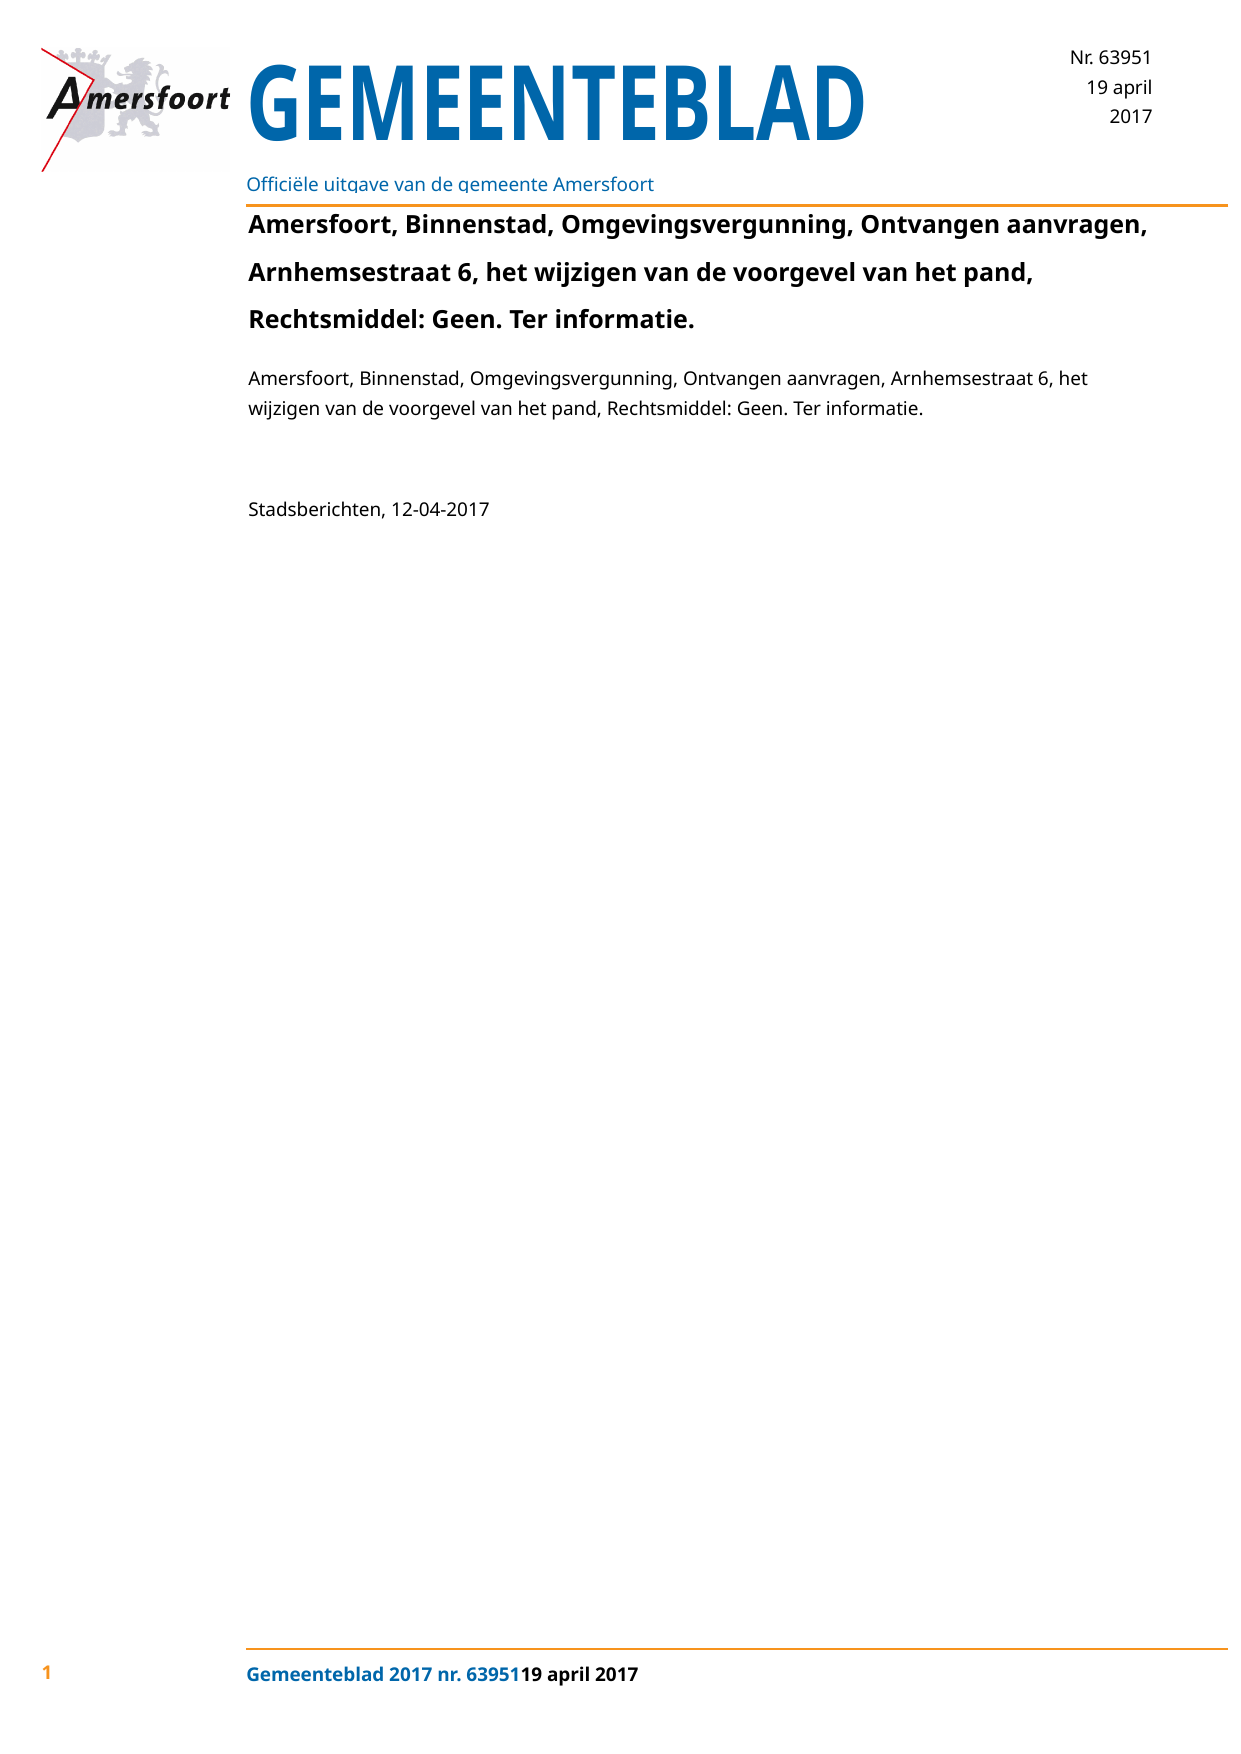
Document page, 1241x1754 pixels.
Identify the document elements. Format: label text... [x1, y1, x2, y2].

text Stadsberichten, 12-04-2017 [248, 496, 1152, 522]
picture [41, 47, 231, 172]
text Amersfoort, Binnenstad, Omgevingsvergunning, Ontvangen aanvragen, Arnhemsestraat 6, het wijzigen van de voorgevel van het pand, Rechtsmiddel: Geen. Ter informatie. [248, 207, 1152, 336]
text Amersfoort, Binnenstad, Omgevingsvergunning, Ontvangen aanvragen, Arnhemsestraat 6, het wijzigen van de voorgevel van het pand, Rechtsmiddel: Geen. Ter informatie. [248, 366, 1152, 421]
